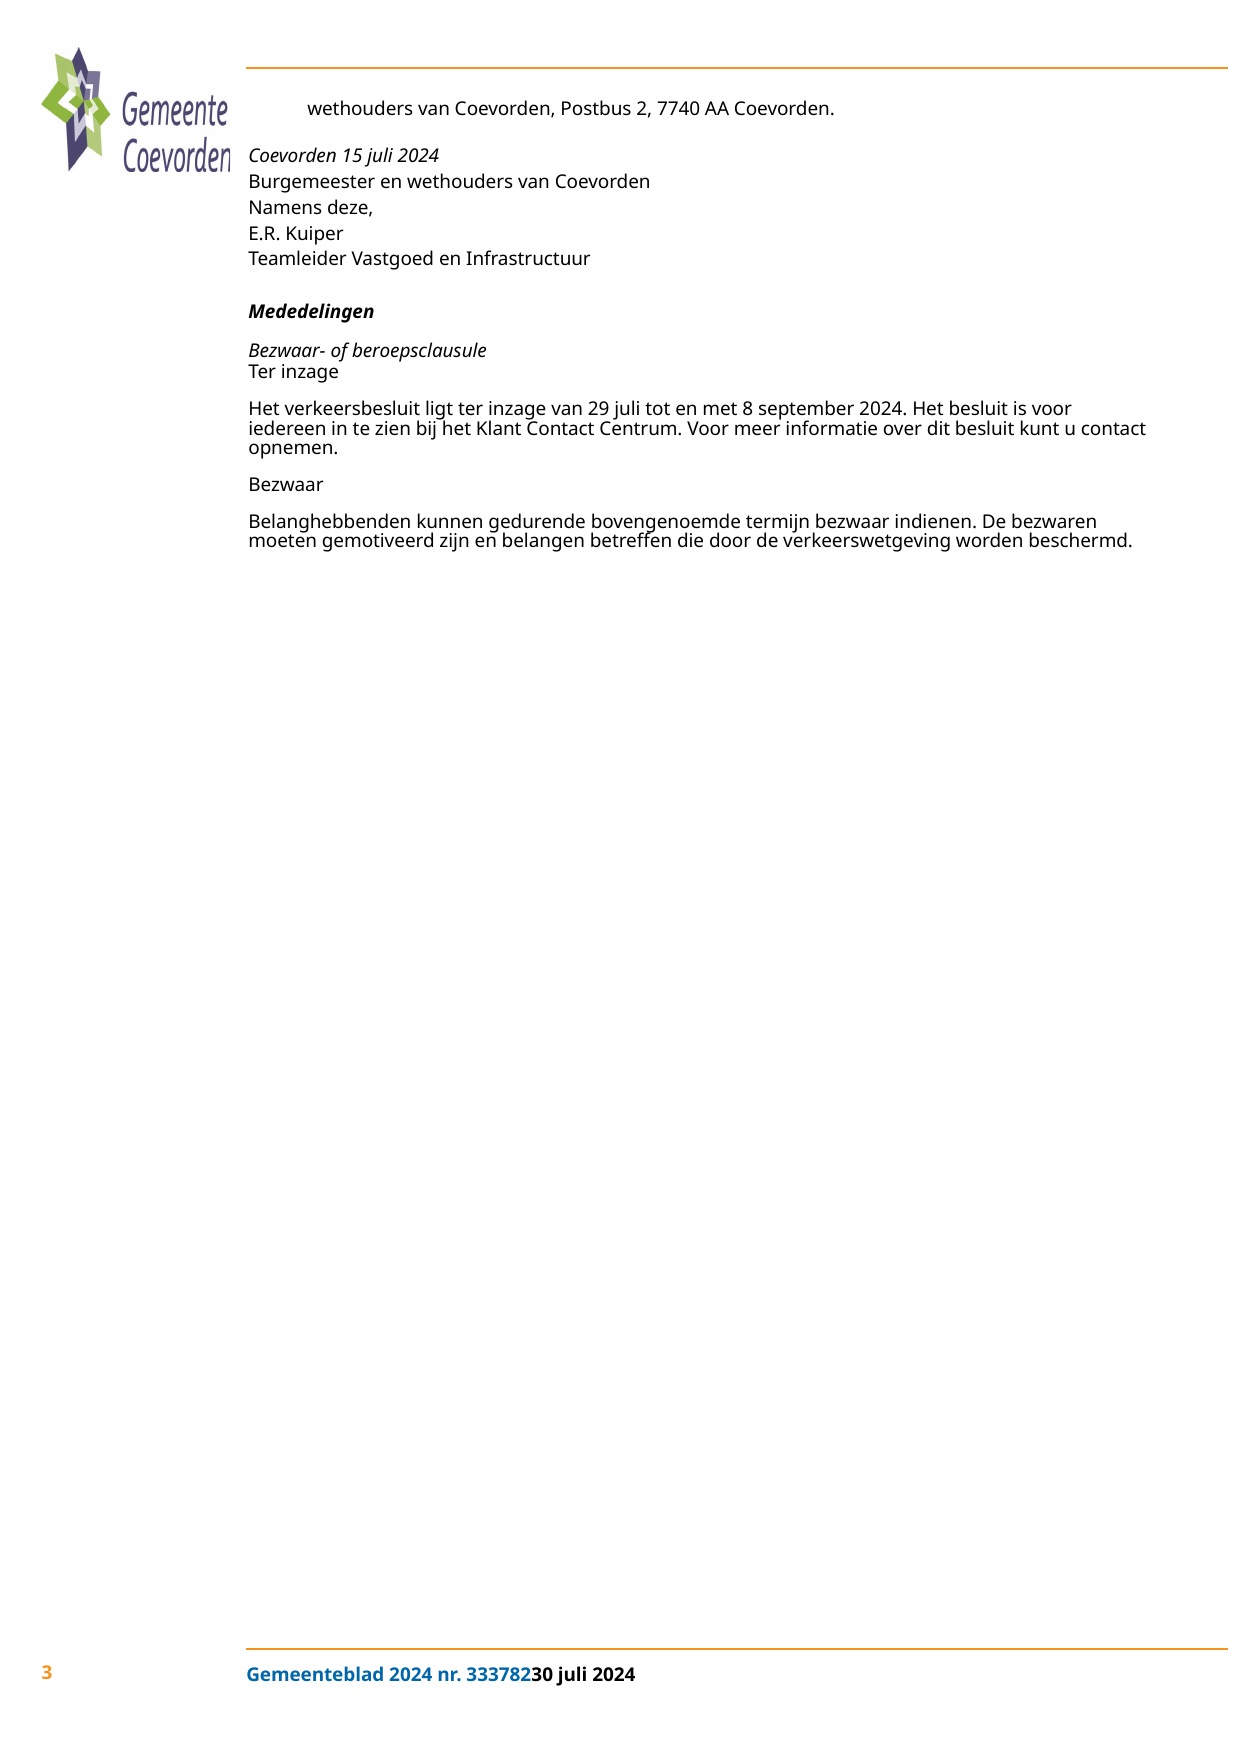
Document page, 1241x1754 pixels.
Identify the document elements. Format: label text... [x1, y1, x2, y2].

text Het verkeersbesluit ligt ter inzage van 29 juli tot en met 8 september 2024. Het besluit is voor iedereen in te zien bij het Klant Contact Centrum. Voor meer informatie over dit besluit kunt u contact opnemen. [248, 400, 1152, 458]
text E.R. Kuiper [248, 220, 1152, 246]
picture [41, 47, 231, 172]
text Teamleider Vastgoed en Infrastructuur [248, 246, 1152, 271]
text Belanghebbenden kunnen gedurende bovengenoemde termijn bezwaar indienen. De bezwaren moeten gemotiveerd zijn en belangen betreffen die door de verkeerswetgeving worden beschermd. [248, 513, 1152, 551]
text Mededelingen [248, 298, 1152, 324]
text Burgemeester en wethouders van Coevorden [248, 168, 1152, 194]
text Bezwaar- of beroepsclausule [248, 338, 1152, 363]
list wethouders van Coevorden, Postbus 2, 7740 AA Coevorden. [248, 95, 1152, 121]
text Bezwaar [248, 476, 1152, 495]
text Coevorden 15 juli 2024 [248, 143, 1152, 168]
text Namens deze, [248, 194, 1152, 220]
text Ter inzage [248, 363, 1152, 383]
